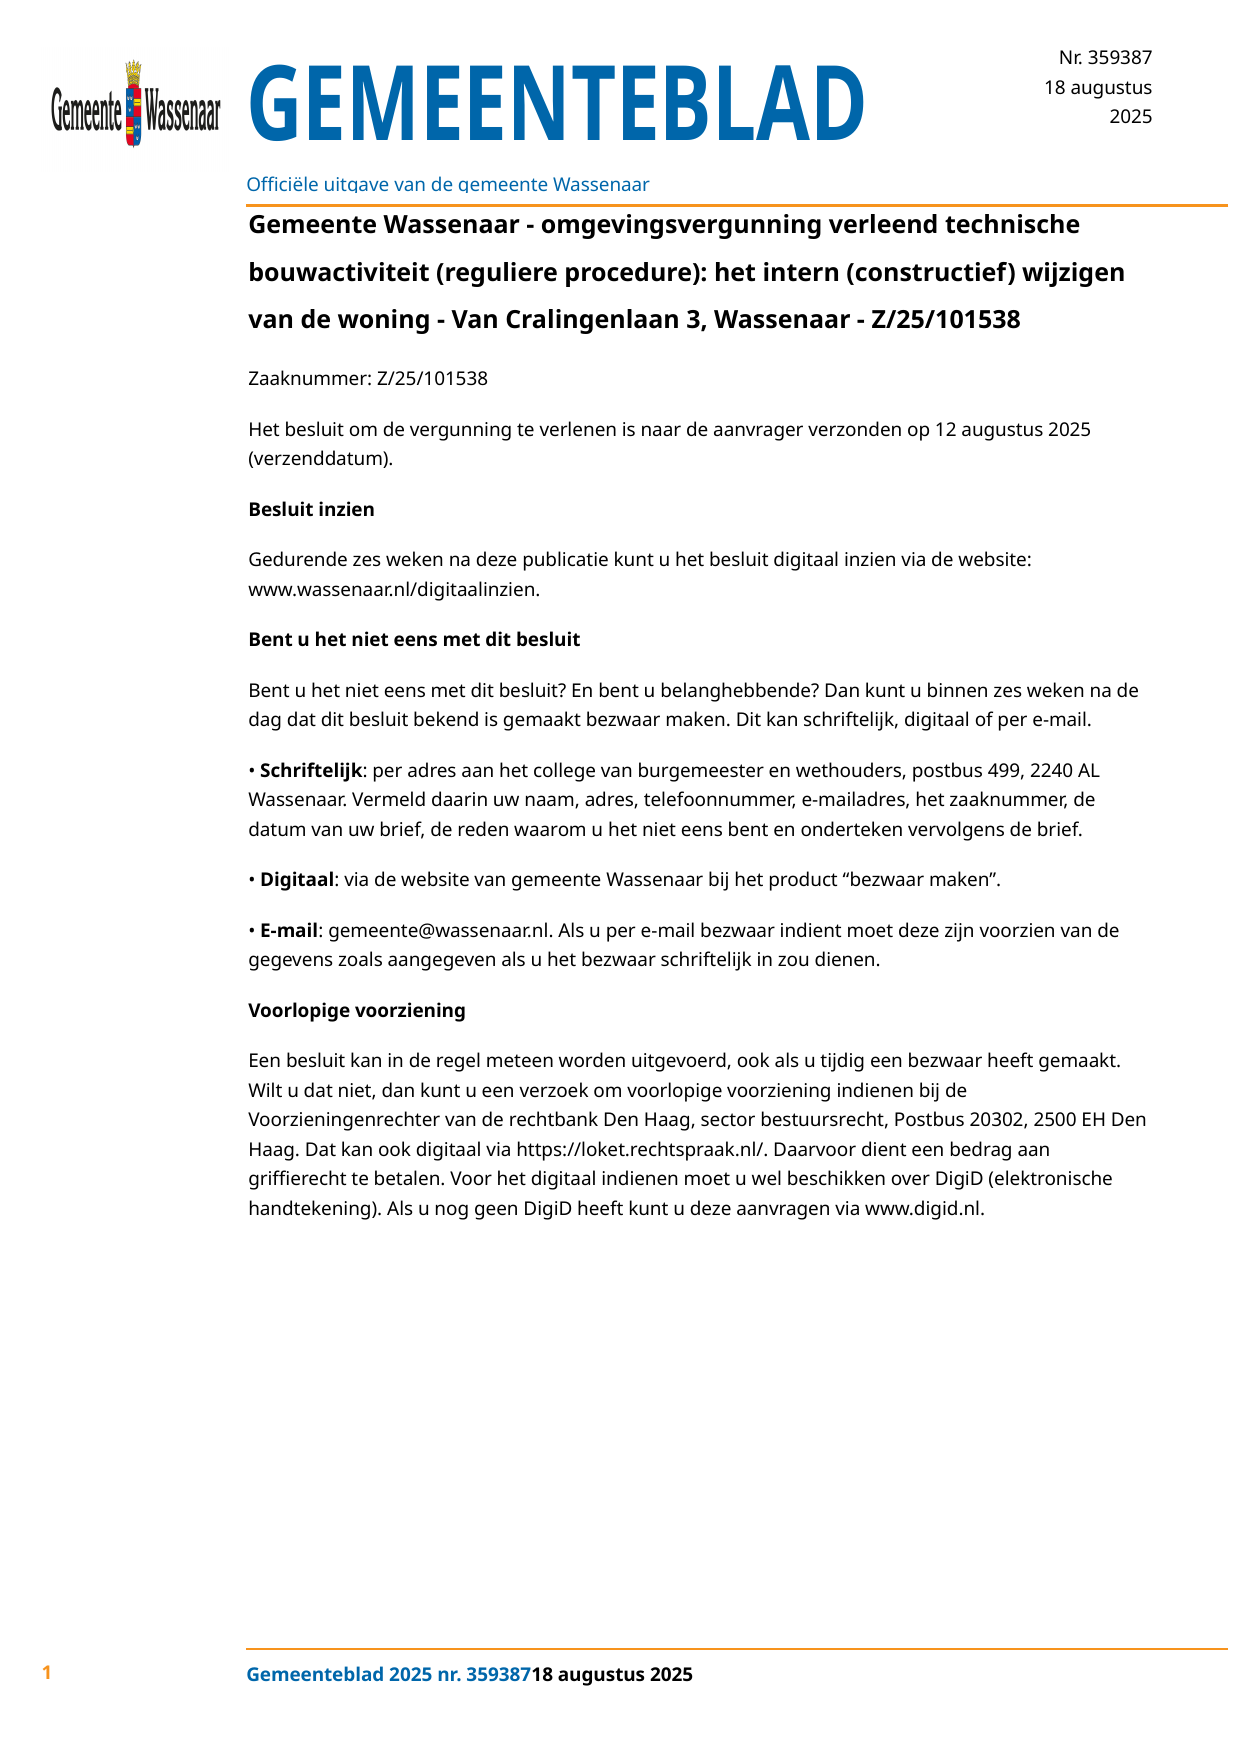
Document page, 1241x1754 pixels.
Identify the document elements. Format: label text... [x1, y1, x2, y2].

text Voorlopige voorziening [248, 997, 1152, 1022]
text Gemeente Wassenaar - omgevingsvergunning verleend technische bouwactiviteit (reguliere procedure): het intern (constructief) wijzigen van de woning - Van Cralingenlaan 3, Wassenaar - Z/25/101538 [248, 207, 1152, 336]
text Een besluit kan in de regel meteen worden uitgevoerd, ook als u tijdig een bezwaar heeft gemaakt. Wilt u dat niet, dan kunt u een verzoek om voorlopige voorziening indienen bij de Voorzieningenrechter van de rechtbank Den Haag, sector bestuursrecht, Postbus 20302, 2500 EH Den Haag. Dat kan ook digitaal via https://loket.rechtspraak.nl/. Daarvoor dient een bedrag aan griffierecht te betalen. Voor het digitaal indienen moet u wel beschikken over DigiD (elektronische handtekening). Als u nog geen DigiD heeft kunt u deze aanvragen via www.digid.nl. [248, 1047, 1152, 1221]
text Gedurende zes weken na deze publicatie kunt u het besluit digitaal inzien via de website: www.wassenaar.nl/digitaalinzien. [248, 546, 1152, 602]
text • Digitaal: via de website van gemeente Wassenaar bij het product “bezwaar maken”. [248, 866, 1152, 892]
text Het besluit om de vergunning te verlenen is naar de aanvrager verzonden op 12 augustus 2025 (verzenddatum). [248, 416, 1152, 471]
text • E-mail: gemeente@wassenaar.nl. Als u per e-mail bezwaar indient moet deze zijn voorzien van de gegevens zoals aangegeven als u het bezwaar schriftelijk in zou dienen. [248, 917, 1152, 972]
text • Schriftelijk: per adres aan het college van burgemeester en wethouders, postbus 499, 2240 AL Wassenaar. Vermeld daarin uw naam, adres, telefoonnummer, e-mailadres, het zaaknummer, de datum van uw brief, de reden waarom u het niet eens bent en onderteken vervolgens de brief. [248, 757, 1152, 842]
text Besluit inzien [248, 496, 1152, 522]
text Bent u het niet eens met dit besluit [248, 626, 1152, 652]
text Zaaknummer: Z/25/101538 [248, 366, 1152, 391]
text Bent u het niet eens met dit besluit? En bent u belanghebbende? Dan kunt u binnen zes weken na de dag dat dit besluit bekend is gemaakt bezwaar maken. Dit kan schriftelijk, digitaal of per e-mail. [248, 677, 1152, 732]
picture [41, 47, 231, 172]
